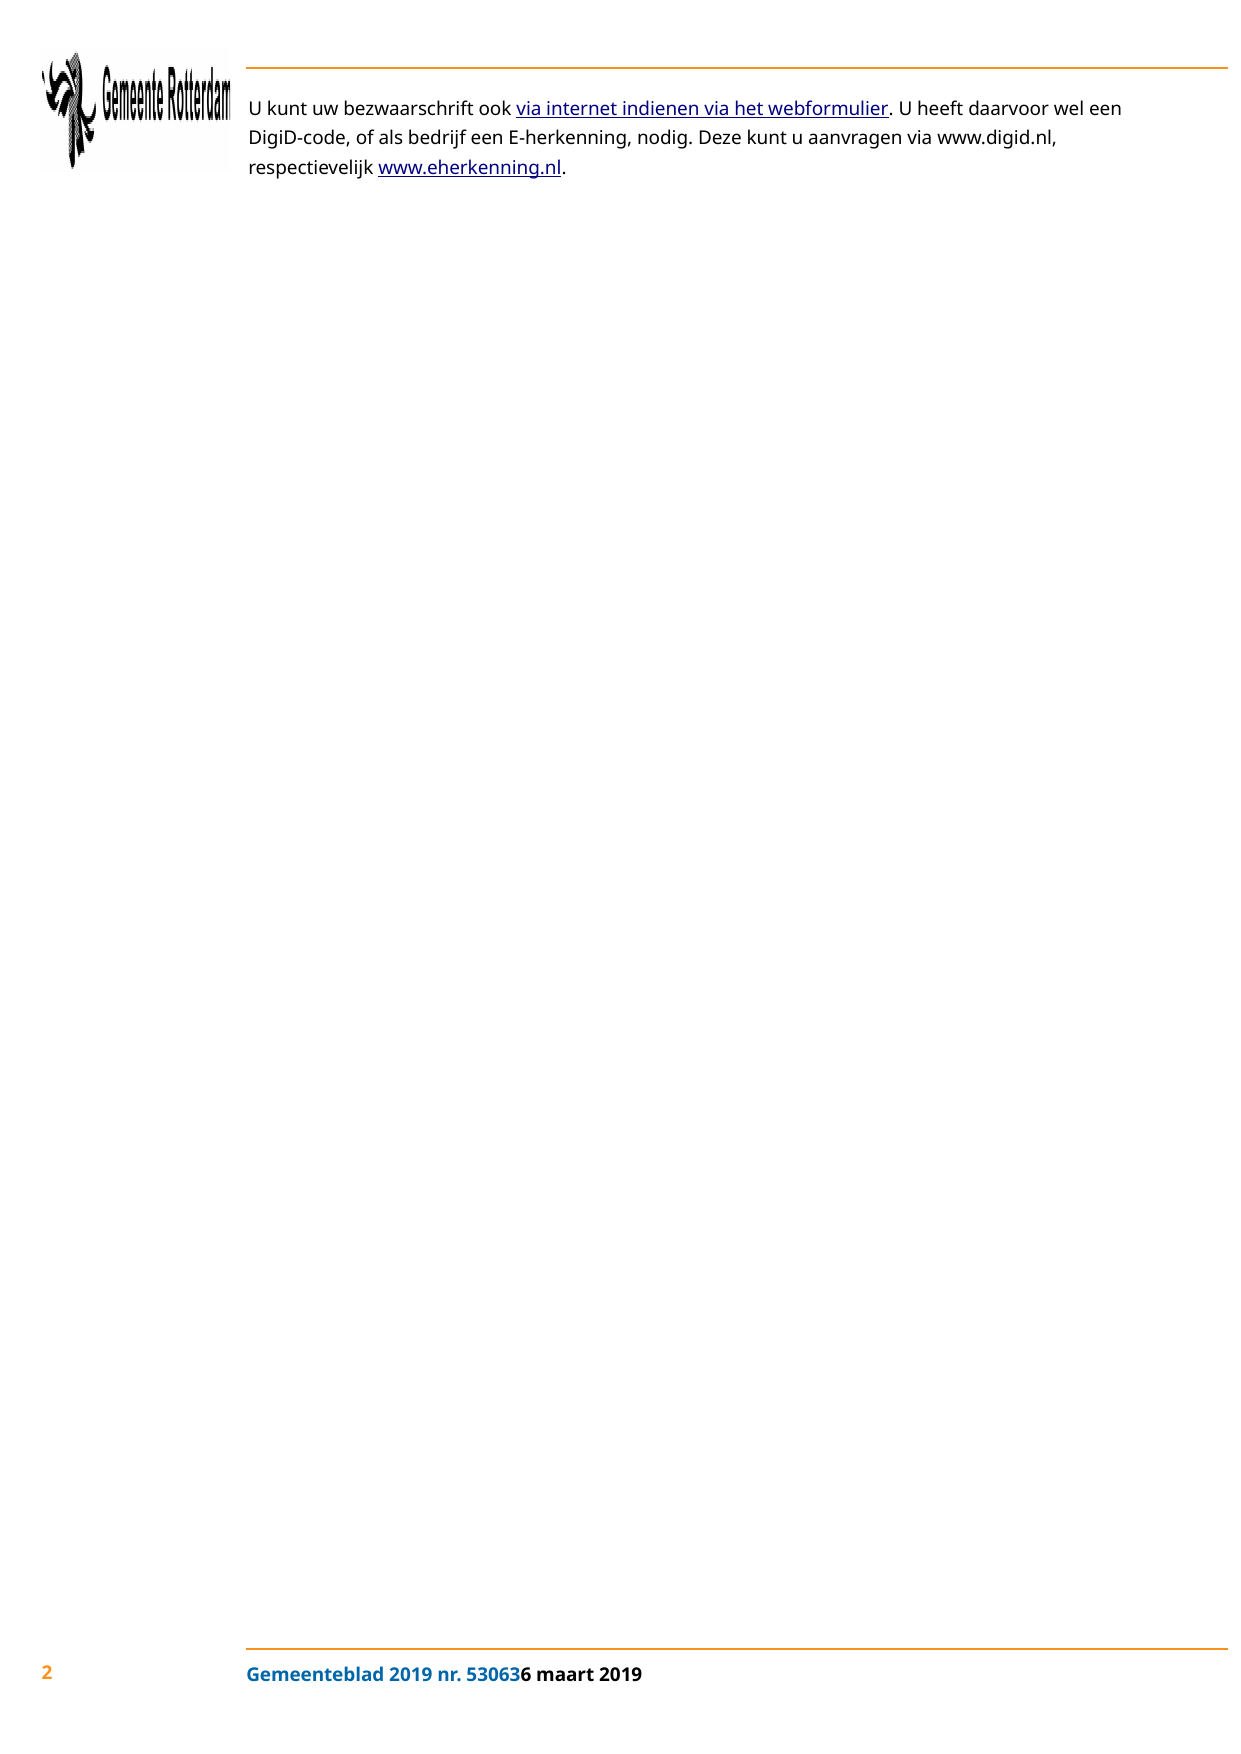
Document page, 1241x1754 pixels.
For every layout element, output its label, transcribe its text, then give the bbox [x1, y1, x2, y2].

picture [41, 47, 231, 172]
text U kunt uw bezwaarschrift ook via internet indienen via het webformulier. U heeft daarvoor wel een DigiD-code, of als bedrijf een E-herkenning, nodig. Deze kunt u aanvragen via www.digid.nl, respectievelijk www.eherkenning.nl. [248, 95, 1152, 180]
